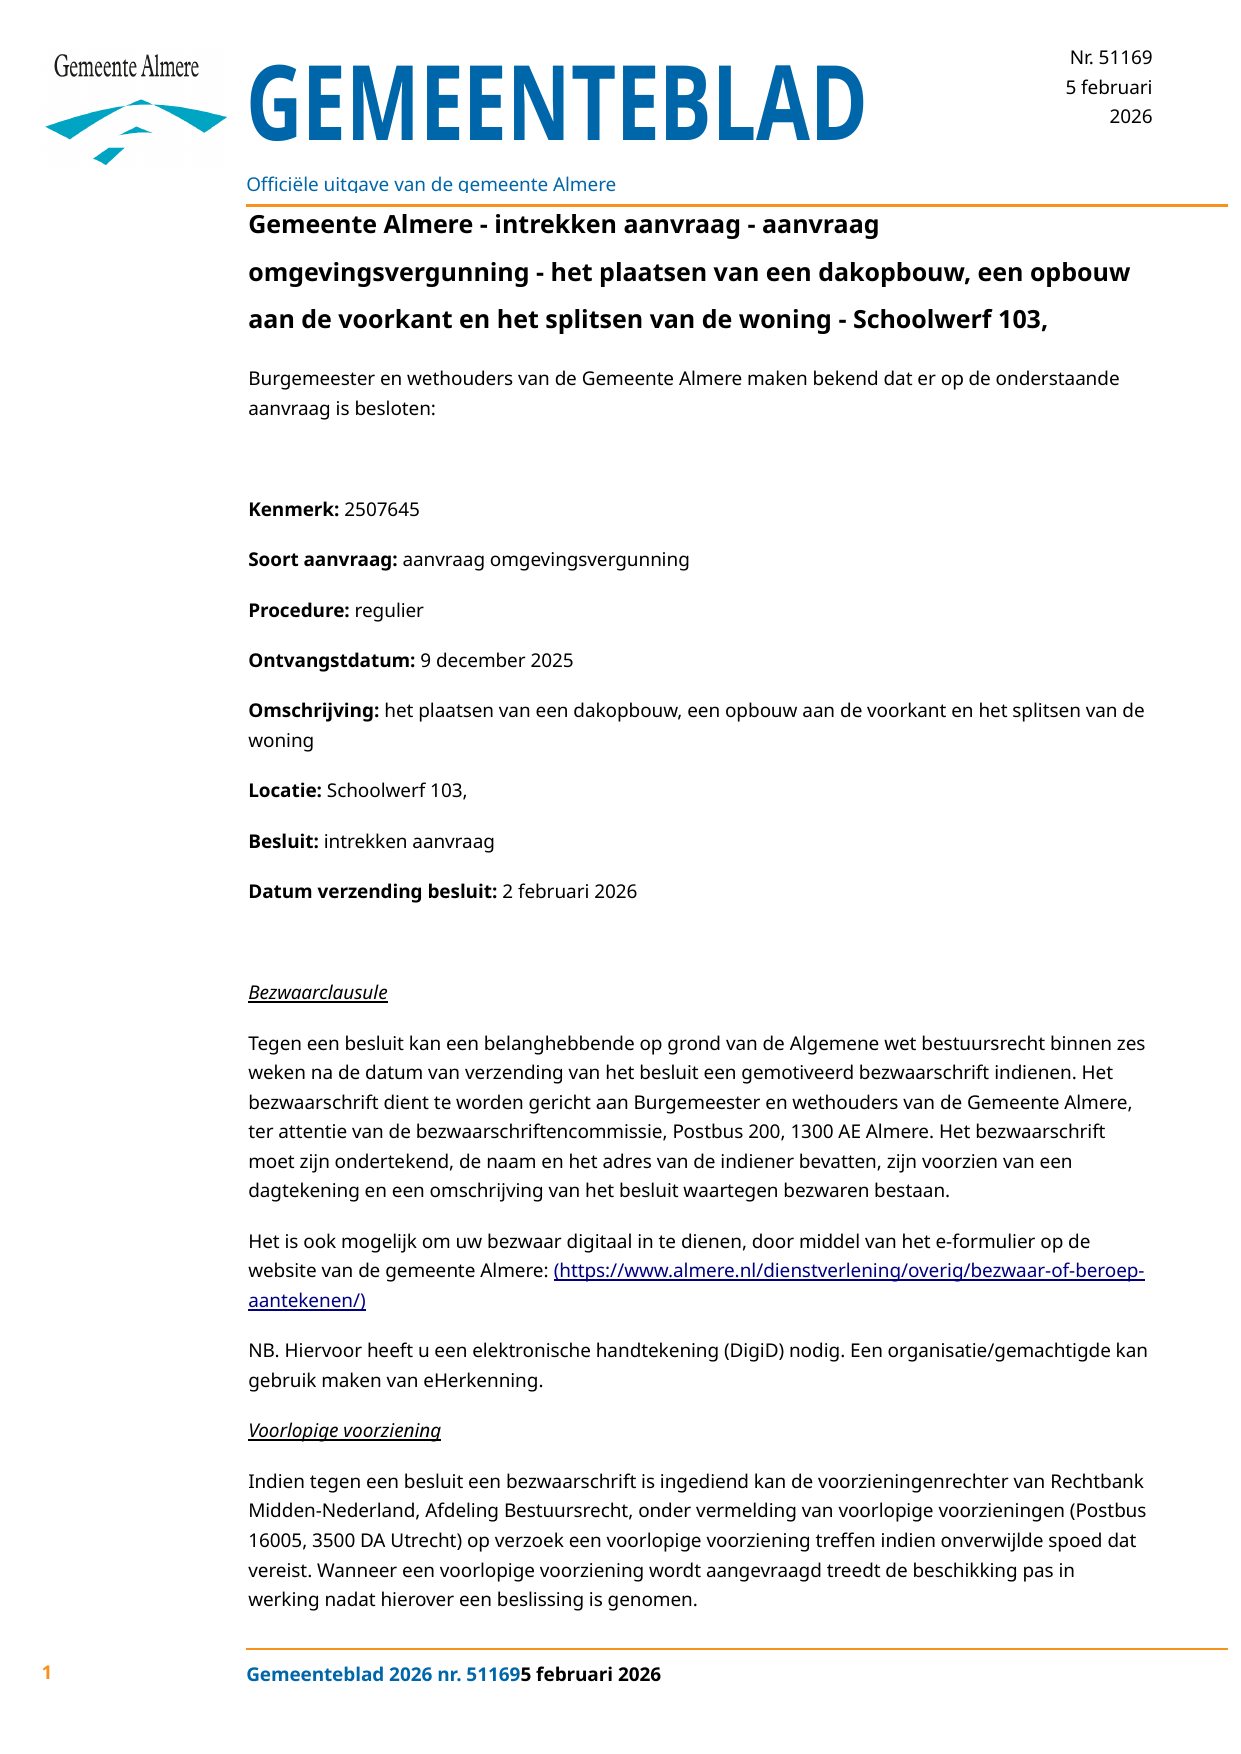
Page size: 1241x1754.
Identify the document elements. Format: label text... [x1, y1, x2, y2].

text Burgemeester en wethouders van de Gemeente Almere maken bekend dat er op de onderstaande aanvraag is besloten: [248, 366, 1152, 421]
text Ontvangstdatum: 9 december 2025 [248, 647, 1152, 673]
text Voorlopige voorziening [248, 1418, 1152, 1443]
text Datum verzending besluit: 2 februari 2026 [248, 878, 1152, 904]
text Het is ook mogelijk om uw bezwaar digitaal in te dienen, door middel van het e-formulier op de website van de gemeente Almere: (https://www.almere.nl/dienstverlening/overig/bezwaar-of-beroep-aantekenen/) [248, 1228, 1152, 1313]
text Bezwaarclausule [248, 979, 1152, 1005]
text Locatie: Schoolwerf 103, [248, 778, 1152, 803]
text Kenmerk: 2507645 [248, 496, 1152, 522]
text Besluit: intrekken aanvraag [248, 828, 1152, 854]
text Gemeente Almere - intrekken aanvraag - aanvraag omgevingsvergunning - het plaatsen van een dakopbouw, een opbouw aan de voorkant en het splitsen van de woning - Schoolwerf 103, [248, 207, 1152, 336]
text NB. Hiervoor heeft u een elektronische handtekening (DigiD) nodig. Een organisatie/gemachtigde kan gebruik maken van eHerkenning. [248, 1338, 1152, 1393]
text Soort aanvraag: aanvraag omgevingsvergunning [248, 546, 1152, 572]
text Indien tegen een besluit een bezwaarschrift is ingediend kan de voorzieningenrechter van Rechtbank Midden-Nederland, Afdeling Bestuursrecht, onder vermelding van voorlopige voorzieningen (Postbus 16005, 3500 DA Utrecht) op verzoek een voorlopige voorziening treffen indien onverwijlde spoed dat vereist. Wanneer een voorlopige voorziening wordt aangevraagd treedt de beschikking pas in werking nadat hierover een beslissing is genomen. [248, 1468, 1152, 1612]
text Tegen een besluit kan een belanghebbende op grond van de Algemene wet bestuursrecht binnen zes weken na de datum van verzending van het besluit een gemotiveerd bezwaarschrift indienen. Het bezwaarschrift dient te worden gericht aan Burgemeester en wethouders van de Gemeente Almere, ter attentie van de bezwaarschriftencommissie, Postbus 200, 1300 AE Almere. Het bezwaarschrift moet zijn ondertekend, de naam en het adres van de indiener bevatten, zijn voorzien van een dagtekening en een omschrijving van het besluit waartegen bezwaren bestaan. [248, 1030, 1152, 1203]
text Omschrijving: het plaatsen van een dakopbouw, een opbouw aan de voorkant en het splitsen van de woning [248, 698, 1152, 753]
text Procedure: regulier [248, 597, 1152, 622]
picture [41, 47, 231, 172]
